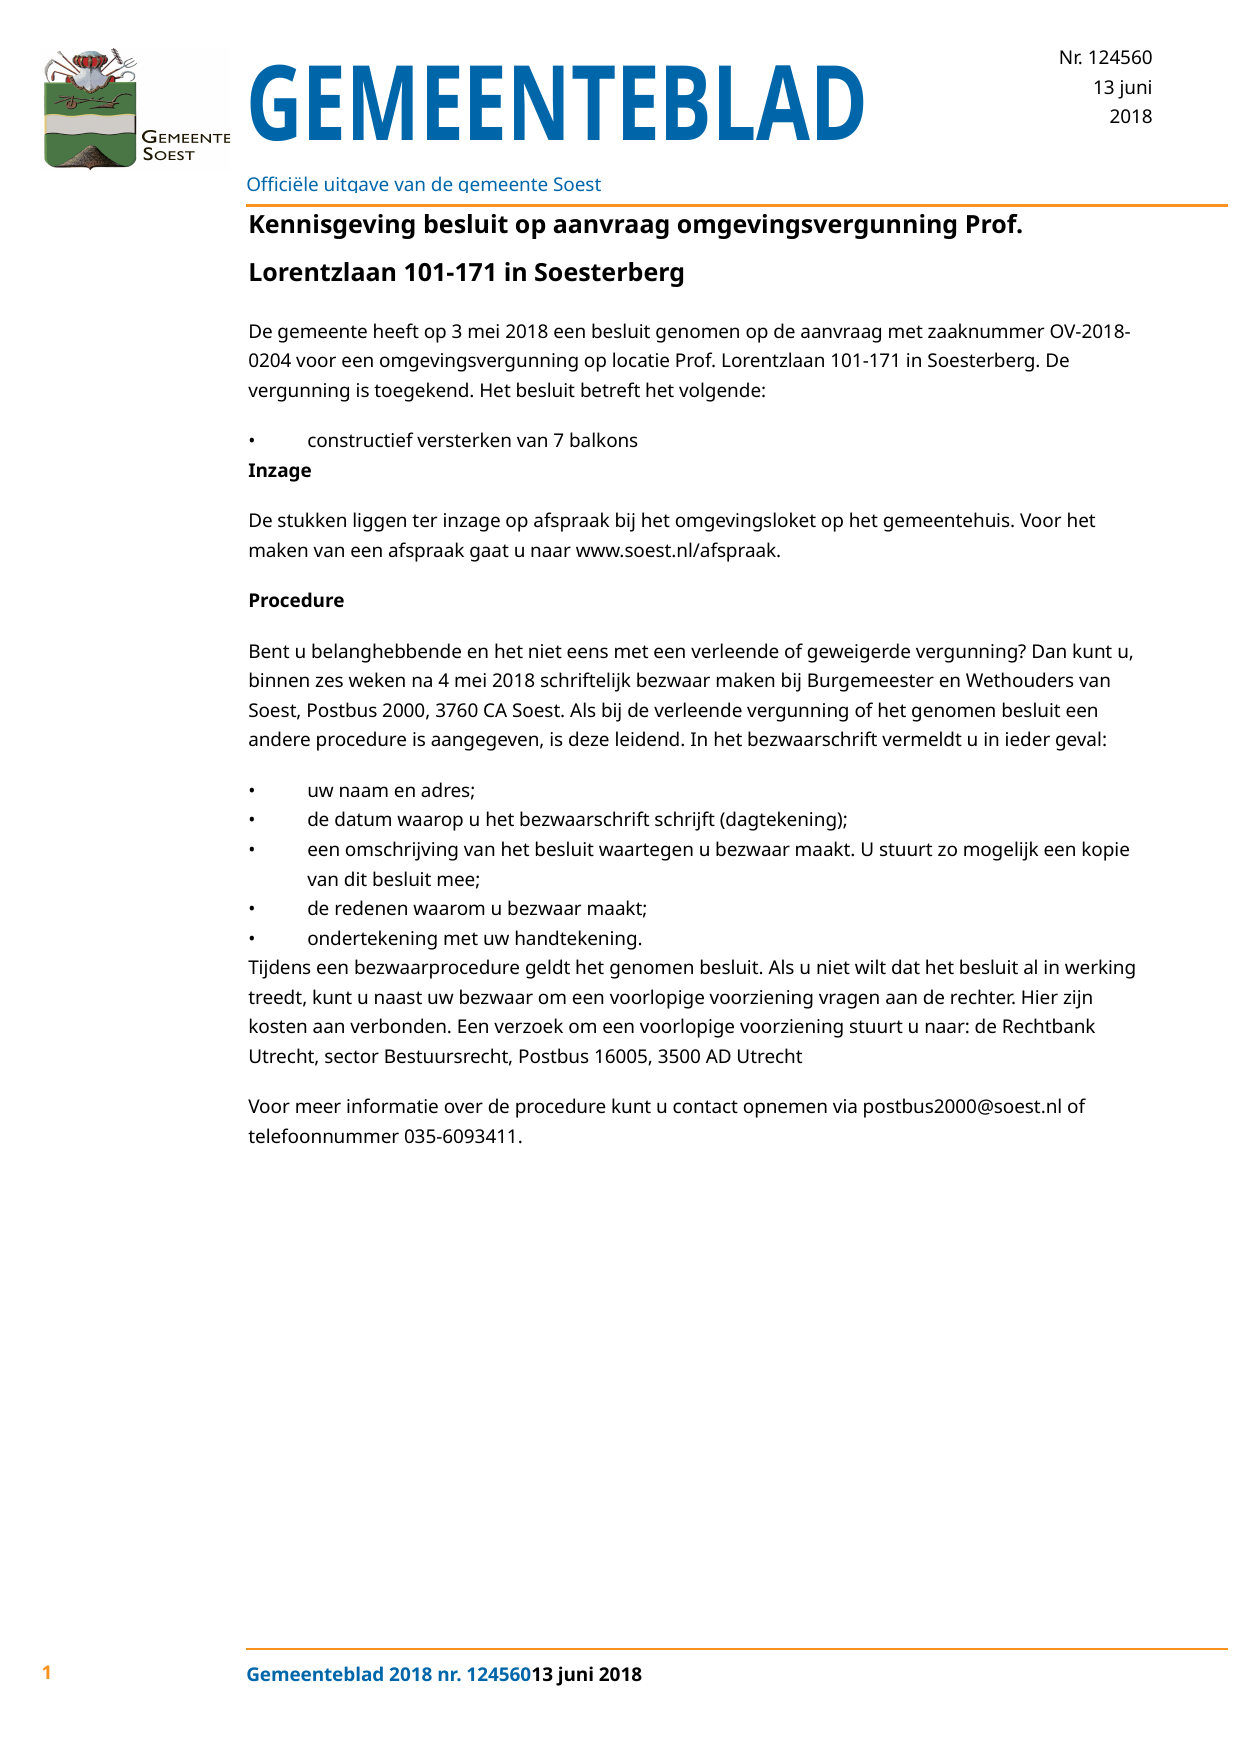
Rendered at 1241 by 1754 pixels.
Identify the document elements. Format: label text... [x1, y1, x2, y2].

text Inzage [248, 457, 1152, 483]
list de datum waarop u het bezwaarschrift schrijft (dagtekening); [248, 807, 1152, 832]
text Kennisgeving besluit op aanvraag omgevingsvergunning Prof. Lorentzlaan 101-171 in Soesterberg [248, 207, 1152, 288]
list constructief versterken van 7 balkons [248, 427, 1152, 453]
text De stukken liggen ter inzage op afspraak bij het omgevingsloket op het gemeentehuis. Voor het maken van een afspraak gaat u naar www.soest.nl/afspraak. [248, 507, 1152, 563]
list de redenen waarom u bezwaar maakt; [248, 895, 1152, 921]
list uw naam en adres; [248, 777, 1152, 803]
text De gemeente heeft op 3 mei 2018 een besluit genomen op de aanvraag met zaaknummer OV-2018-0204 voor een omgevingsvergunning op locatie Prof. Lorentzlaan 101-171 in Soesterberg. De vergunning is toegekend. Het besluit betreft het volgende: [248, 318, 1152, 403]
picture [41, 47, 231, 172]
text Voor meer informatie over de procedure kunt u contact opnemen via postbus2000@soest.nl of telefoonnummer 035-6093411. [248, 1094, 1152, 1149]
list ondertekening met uw handtekening. [248, 925, 1152, 951]
list een omschrijving van het besluit waartegen u bezwaar maakt. U stuurt zo mogelijk een kopie van dit besluit mee; [248, 836, 1152, 892]
text Tijdens een bezwaarprocedure geldt het genomen besluit. Als u niet wilt dat het besluit al in werking treedt, kunt u naast uw bezwaar om een voorlopige voorziening vragen aan de rechter. Hier zijn kosten aan verbonden. Een verzoek om een voorlopige voorziening stuurt u naar: de Rechtbank Utrecht, sector Bestuursrecht, Postbus 16005, 3500 AD Utrecht [248, 954, 1152, 1069]
text Bent u belanghebbende en het niet eens met een verleende of geweigerde vergunning? Dan kunt u, binnen zes weken na 4 mei 2018 schriftelijk bezwaar maken bij Burgemeester en Wethouders van Soest, Postbus 2000, 3760 CA Soest. Als bij de verleende vergunning of het genomen besluit een andere procedure is aangegeven, is deze leidend. In het bezwaarschrift vermeldt u in ieder geval: [248, 638, 1152, 752]
text Procedure [248, 587, 1152, 613]
